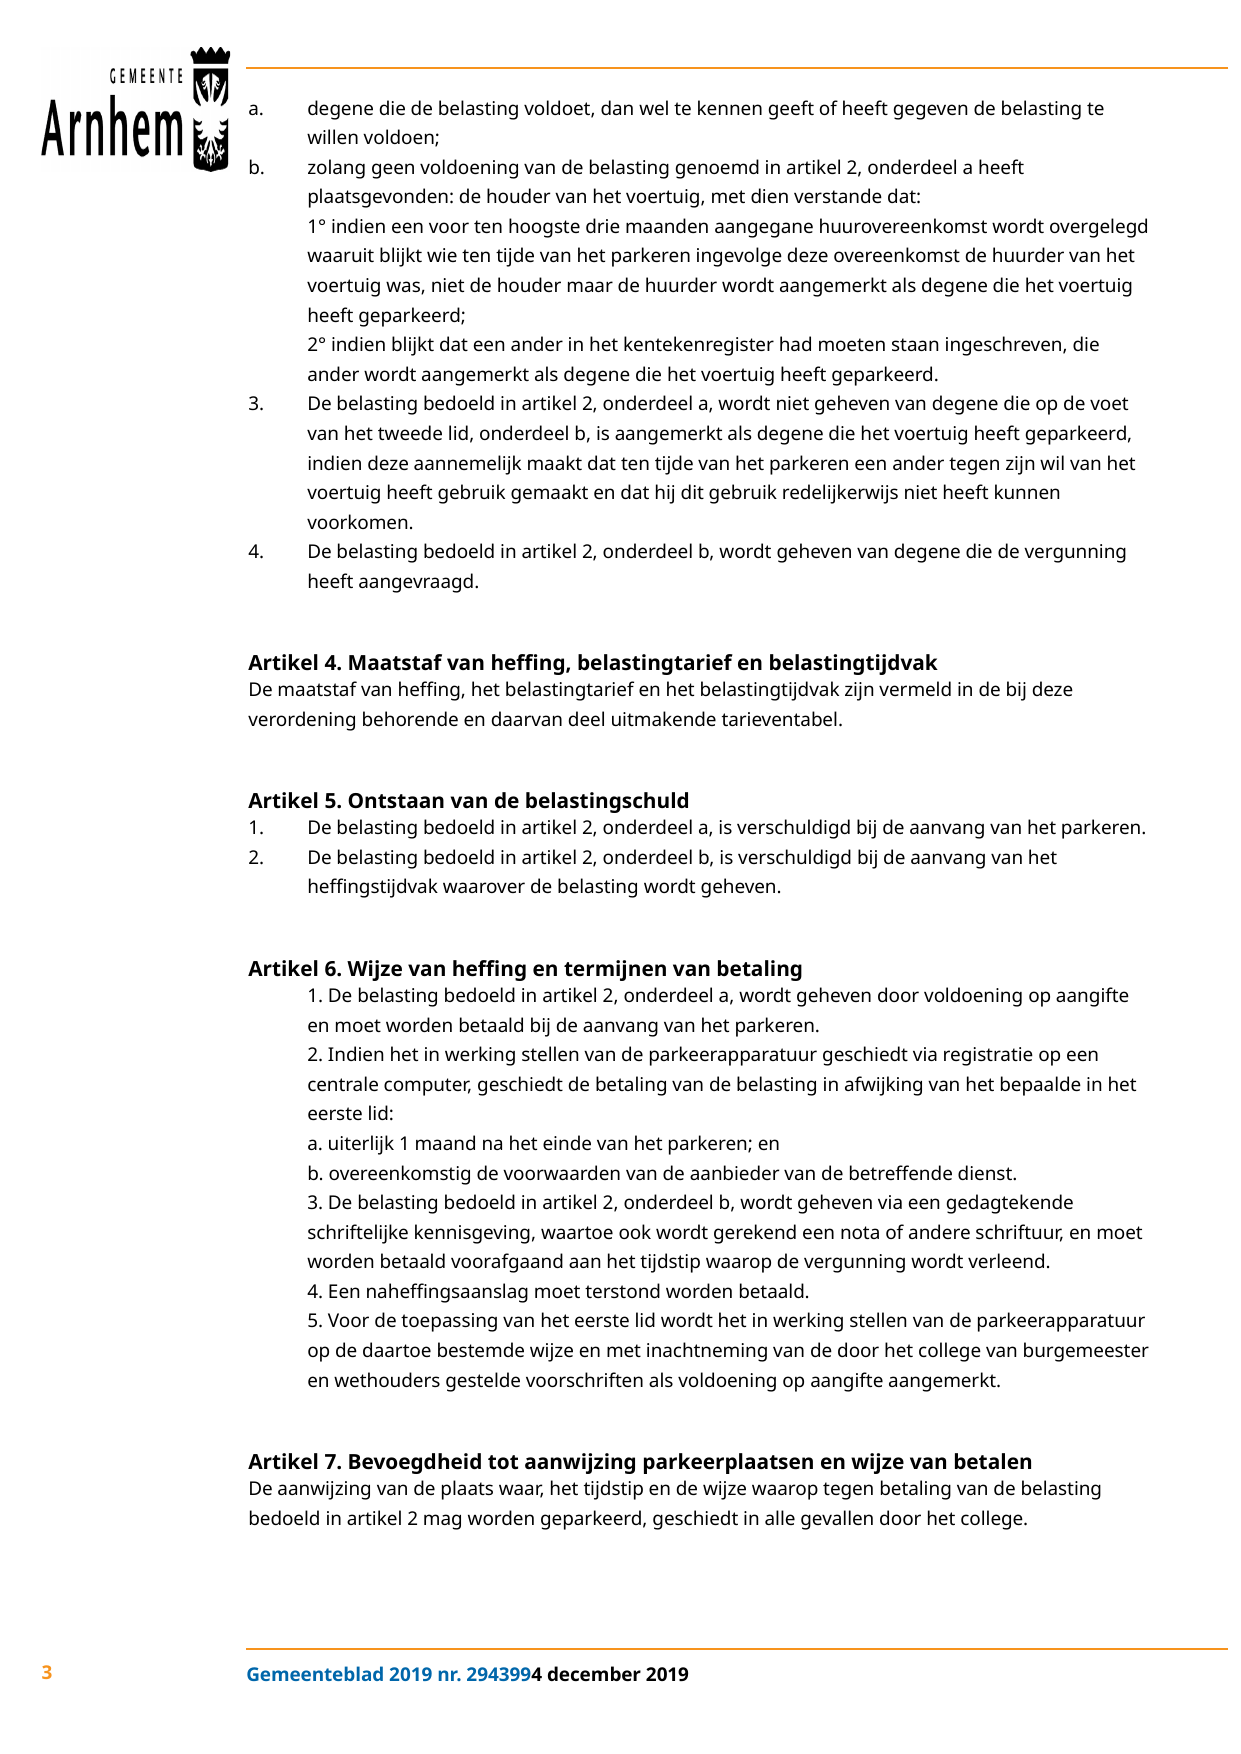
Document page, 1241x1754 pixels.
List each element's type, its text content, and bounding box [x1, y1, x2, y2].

list 3. De belasting bedoeld in artikel 2, onderdeel b, wordt geheven via een gedagtekende schriftelijke kennisgeving, waartoe ook wordt gerekend een nota of andere schriftuur, en moet worden betaald voorafgaand aan het tijdstip waarop de vergunning wordt verleend. [248, 1189, 1152, 1274]
list zolang geen voldoening van de belasting genoemd in artikel 2, onderdeel a heeft plaatsgevonden: de houder van het voertuig, met dien verstande dat: [248, 154, 1152, 209]
list degene die de belasting voldoet, dan wel te kennen geeft of heeft gegeven de belasting te willen voldoen; [248, 95, 1152, 150]
picture [41, 47, 231, 172]
list De belasting bedoeld in artikel 2, onderdeel a, wordt niet geheven van degene die op de voet van het tweede lid, onderdeel b, is aangemerkt als degene die het voertuig heeft geparkeerd, indien deze aannemelijk maakt dat ten tijde van het parkeren een ander tegen zijn wil van het voertuig heeft gebruik gemaakt en dat hij dit gebruik redelijkerwijs niet heeft kunnen voorkomen. [248, 391, 1152, 535]
list a. uiterlijk 1 maand na het einde van het parkeren; en [248, 1130, 1152, 1156]
text Artikel 4. Maatstaf van heffing, belastingtarief en belastingtijdvak [248, 648, 1152, 677]
text Artikel 6. Wijze van heffing en termijnen van betaling [248, 954, 1152, 982]
list 1° indien een voor ten hoogste drie maanden aangegane huurovereenkomst wordt overgelegd waaruit blijkt wie ten tijde van het parkeren ingevolge deze overeenkomst de huurder van het voertuig was, niet de houder maar de huurder wordt aangemerkt als degene die het voertuig heeft geparkeerd; [248, 213, 1152, 328]
text De aanwijzing van de plaats waar, het tijdstip en de wijze waarop tegen betaling van de belasting bedoeld in artikel 2 mag worden geparkeerd, geschiedt in alle gevallen door het college. [248, 1475, 1152, 1531]
list De belasting bedoeld in artikel 2, onderdeel a, is verschuldigd bij de aanvang van het parkeren. [248, 814, 1152, 840]
list De belasting bedoeld in artikel 2, onderdeel b, is verschuldigd bij de aanvang van het heffingstijdvak waarover de belasting wordt geheven. [248, 844, 1152, 899]
text Artikel 7. Bevoegdheid tot aanwijzing parkeerplaatsen en wijze van betalen [248, 1447, 1152, 1475]
list 1. De belasting bedoeld in artikel 2, onderdeel a, wordt geheven door voldoening op aangifte en moet worden betaald bij de aanvang van het parkeren. [248, 982, 1152, 1037]
text Artikel 5. Ontstaan van de belastingschuld [248, 786, 1152, 814]
list 4. Een naheffingsaanslag moet terstond worden betaald. [248, 1278, 1152, 1304]
list 5. Voor de toepassing van het eerste lid wordt het in werking stellen van de parkeerapparatuur op de daartoe bestemde wijze en met inachtneming van de door het college van burgemeester en wethouders gestelde voorschriften als voldoening op aangifte aangemerkt. [248, 1308, 1152, 1392]
list b. overeenkomstig de voorwaarden van de aanbieder van de betreffende dienst. [248, 1160, 1152, 1185]
list 2° indien blijkt dat een ander in het kentekenregister had moeten staan ingeschreven, die ander wordt aangemerkt als degene die het voertuig heeft geparkeerd. [248, 331, 1152, 387]
text De maatstaf van heffing, het belastingtarief en het belastingtijdvak zijn vermeld in de bij deze verordening behorende en daarvan deel uitmakende tarieventabel. [248, 677, 1152, 732]
list De belasting bedoeld in artikel 2, onderdeel b, wordt geheven van degene die de vergunning heeft aangevraagd. [248, 538, 1152, 594]
list 2. Indien het in werking stellen van de parkeerapparatuur geschiedt via registratie op een centrale computer, geschiedt de betaling van de belasting in afwijking van het bepaalde in het eerste lid: [248, 1041, 1152, 1126]
